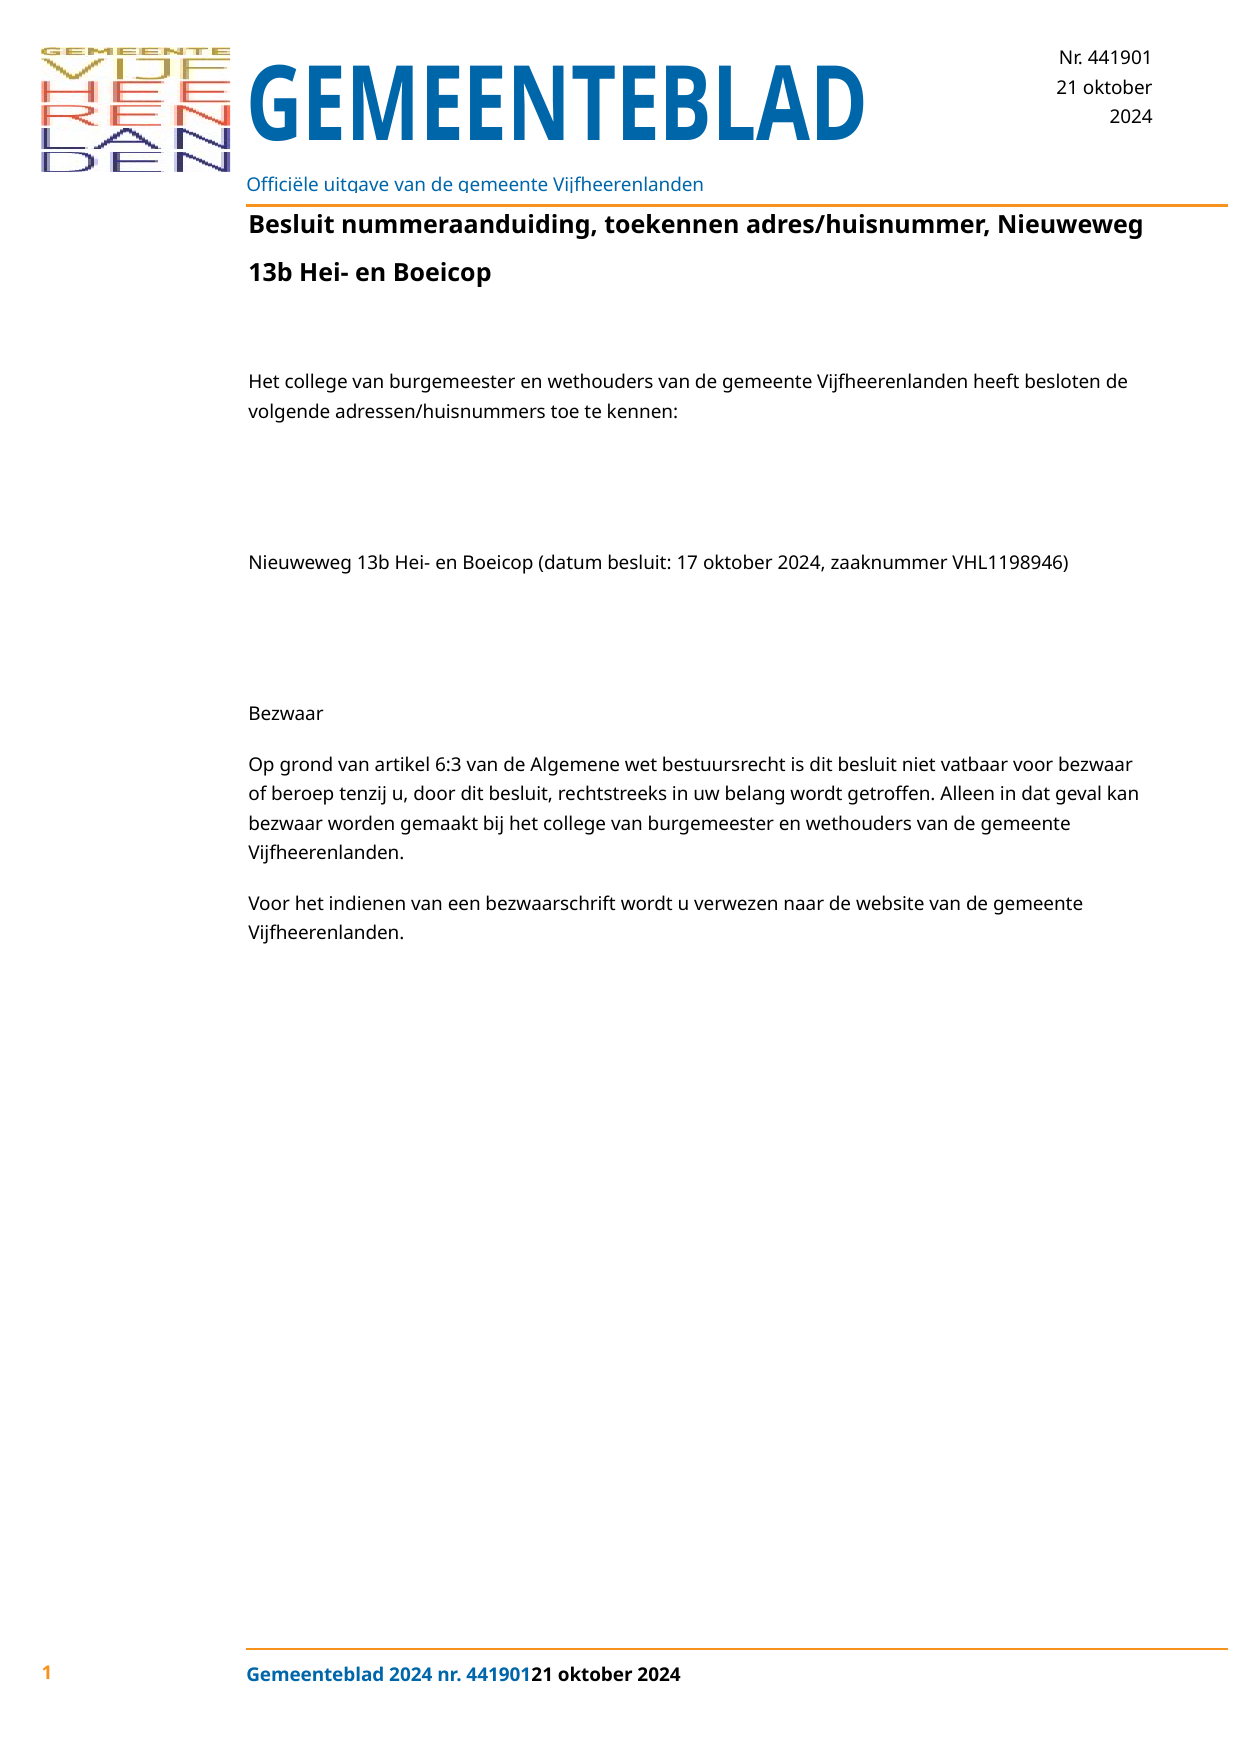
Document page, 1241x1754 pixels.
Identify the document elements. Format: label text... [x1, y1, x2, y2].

text Het college van burgemeester en wethouders van de gemeente Vijfheerenlanden heeft besloten de volgende adressen/huisnummers toe te kennen: [248, 368, 1152, 424]
picture [41, 47, 231, 172]
text Bezwaar [248, 700, 1152, 726]
text Op grond van artikel 6:3 van de Algemene wet bestuursrecht is dit besluit niet vatbaar voor bezwaar of beroep tenzij u, door dit besluit, rechtstreeks in uw belang wordt getroffen. Alleen in dat geval kan bezwaar worden gemaakt bij het college van burgemeester en wethouders van de gemeente Vijfheerenlanden. [248, 751, 1152, 865]
text Nieuweweg 13b Hei- en Boeicop (datum besluit: 17 oktober 2024, zaaknummer VHL1198946) [248, 549, 1152, 575]
text Voor het indienen van een bezwaarschrift wordt u verwezen naar de website van de gemeente Vijfheerenlanden. [248, 890, 1152, 945]
text Besluit nummeraanduiding, toekennen adres/huisnummer, Nieuweweg 13b Hei- en Boeicop [248, 207, 1152, 288]
